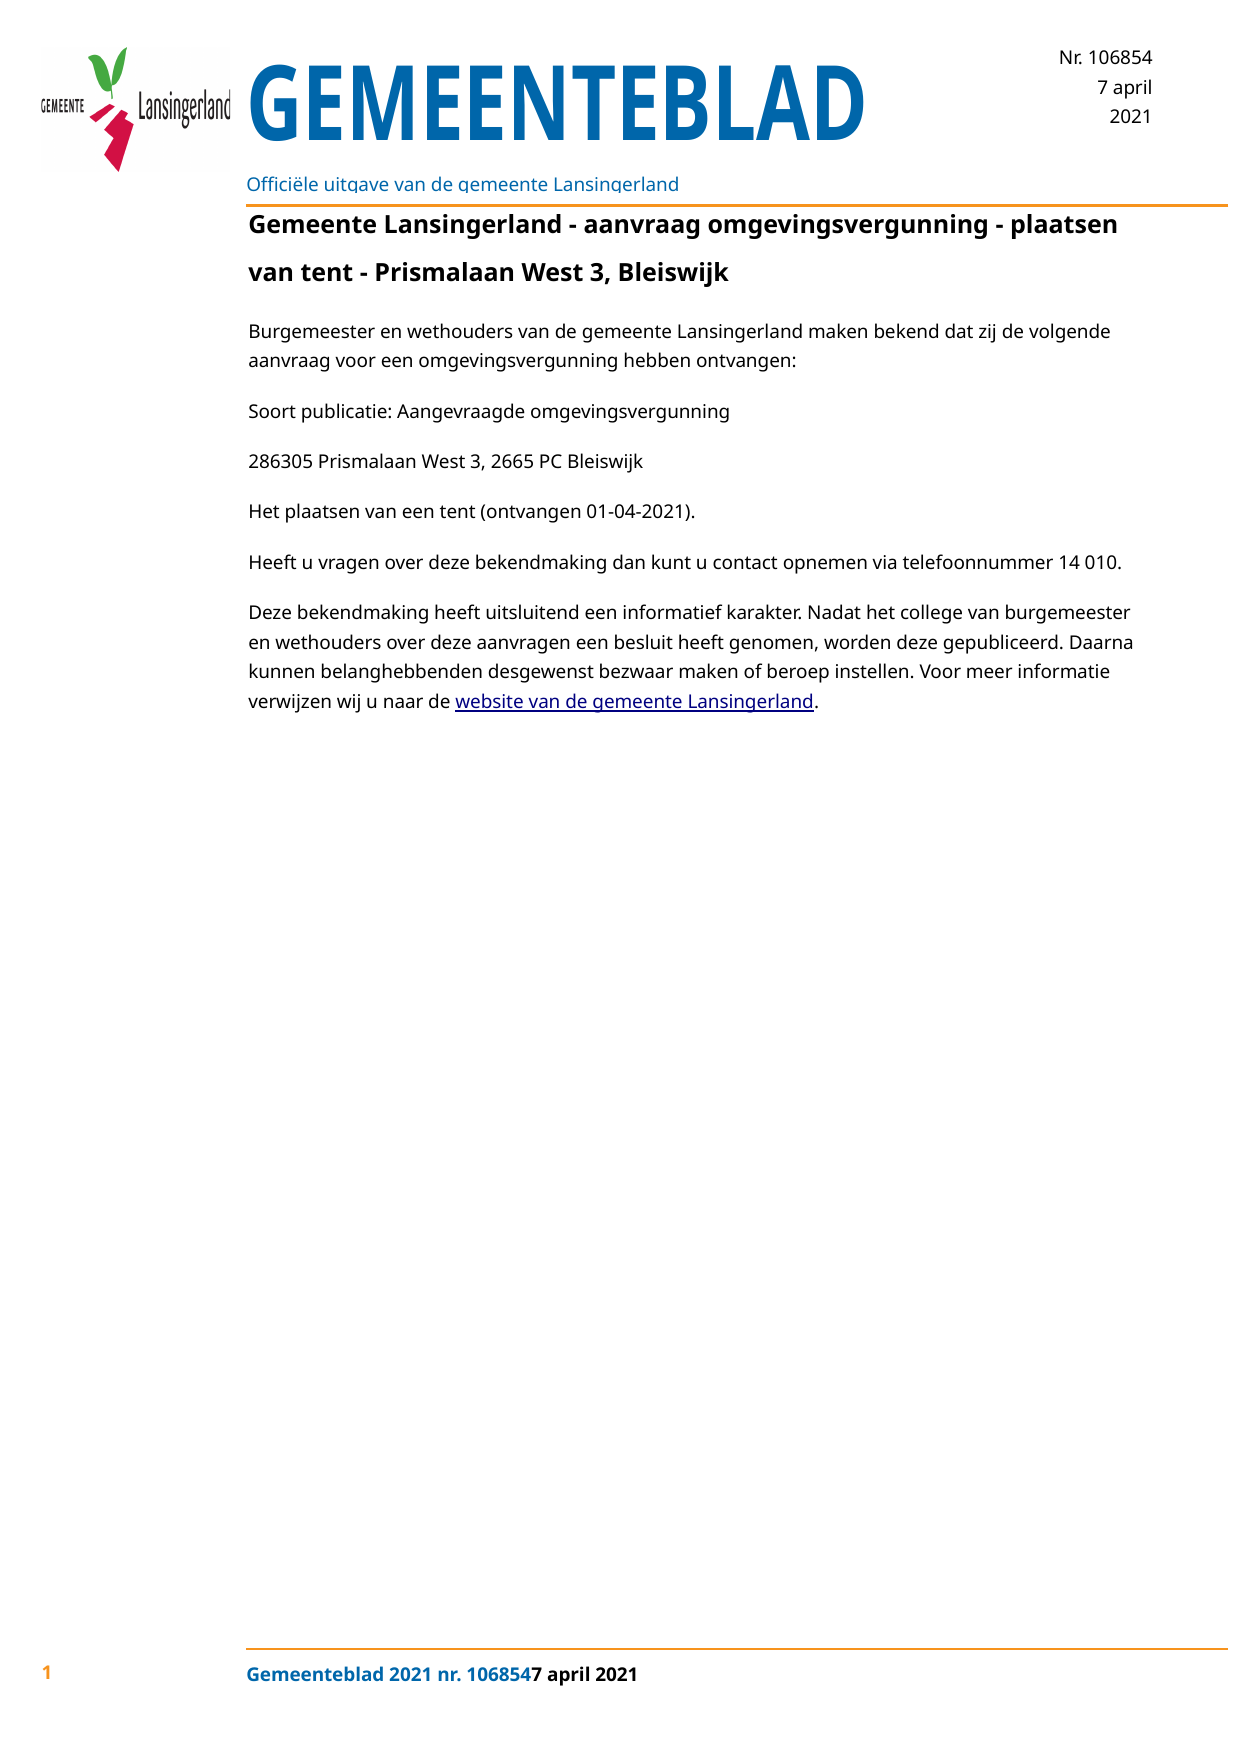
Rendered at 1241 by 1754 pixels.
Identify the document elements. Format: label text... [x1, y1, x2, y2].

text Heeft u vragen over deze bekendmaking dan kunt u contact opnemen via telefoonnummer 14 010. [248, 549, 1152, 575]
text Soort publicatie: Aangevraagde omgevingsvergunning [248, 398, 1152, 424]
text Deze bekendmaking heeft uitsluitend een informatief karakter. Nadat het college van burgemeester en wethouders over deze aanvragen een besluit heeft genomen, worden deze gepubliceerd. Daarna kunnen belanghebbenden desgewenst bezwaar maken of beroep instellen. Voor meer informatie verwijzen wij u naar de website van de gemeente Lansingerland. [248, 599, 1152, 714]
text Burgemeester en wethouders van de gemeente Lansingerland maken bekend dat zij de volgende aanvraag voor een omgevingsvergunning hebben ontvangen: [248, 318, 1152, 373]
text 286305 Prismalaan West 3, 2665 PC Bleiswijk [248, 448, 1152, 474]
text Gemeente Lansingerland - aanvraag omgevingsvergunning - plaatsen van tent - Prismalaan West 3, Bleiswijk [248, 207, 1152, 288]
picture [41, 47, 231, 172]
text Het plaatsen van een tent (ontvangen 01-04-2021). [248, 499, 1152, 524]
